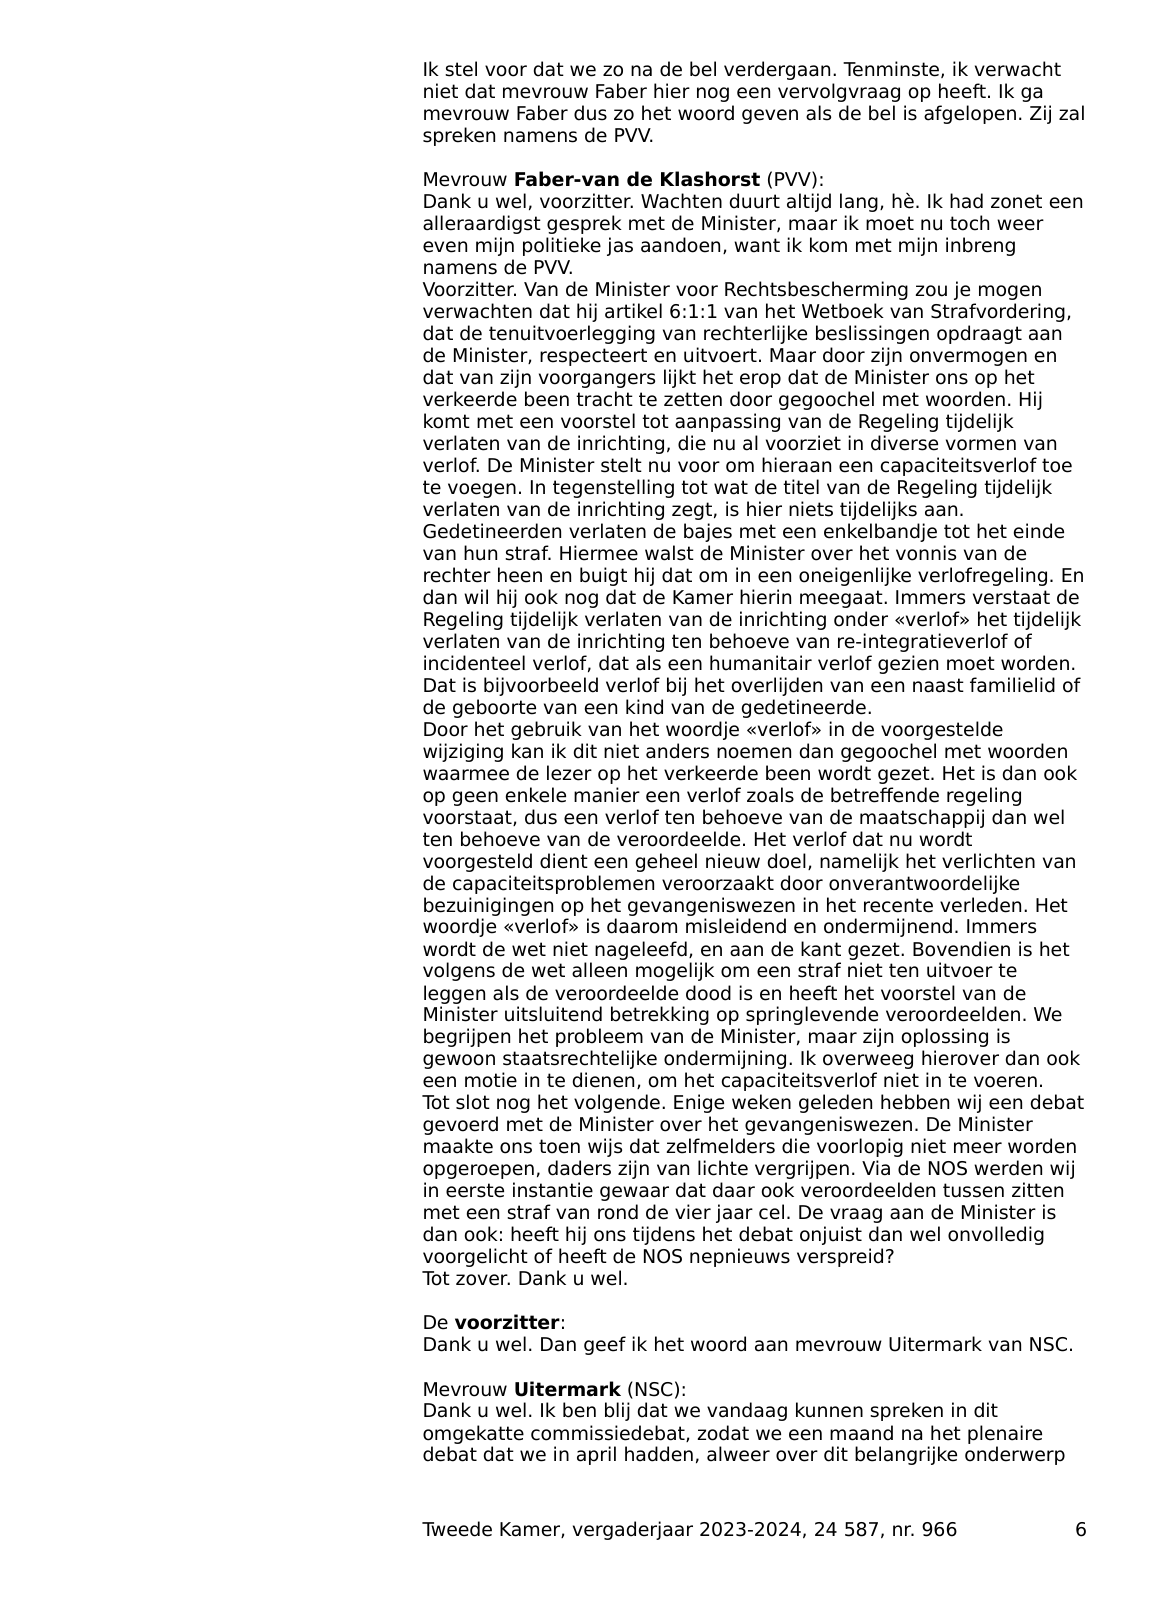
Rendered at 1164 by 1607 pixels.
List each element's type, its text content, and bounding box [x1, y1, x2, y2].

text Mevrouw Uitermark (NSC): [422, 1378, 1087, 1400]
text Tot slot nog het volgende. Enige weken geleden hebben wij een debat gevoerd met de Minister over het gevangeniswezen. De Minister maakte ons toen wijs dat zelfmelders die voorlopig niet meer worden opgeroepen, daders zijn van lichte vergrijpen. Via de NOS werden wij in eerste instantie gewaar dat daar ook veroordeelden tussen zitten met een straf van rond de vier jaar cel. De vraag aan de Minister is dan ook: heeft hij ons tijdens het debat onjuist dan wel onvolledig voorgelicht of heeft de NOS nepnieuws verspreid? [422, 1092, 1087, 1268]
text Door het gebruik van het woordje «verlof» in de voorgestelde wijziging kan ik dit niet anders noemen dan gegoochel met woorden waarmee de lezer op het verkeerde been wordt gezet. Het is dan ook op geen enkele manier een verlof zoals de betreffende regeling voorstaat, dus een verlof ten behoeve van de maatschappij dan wel ten behoeve van de veroordeelde. Het verlof dat nu wordt voorgesteld dient een geheel nieuw doel, namelijk het verlichten van de capaciteitsproblemen veroorzaakt door onverantwoordelijke bezuinigingen op het gevangeniswezen in het recente verleden. Het woordje «verlof» is daarom misleidend en ondermijnend. Immers wordt de wet niet nageleefd, en aan de kant gezet. Bovendien is het volgens de wet alleen mogelijk om een straf niet ten uitvoer te leggen als de veroordeelde dood is en heeft het voorstel van de Minister uitsluitend betrekking op springlevende veroordeelden. We begrijpen het probleem van de Minister, maar zijn oplossing is gewoon staatsrechtelijke ondermijning. Ik overweeg hierover dan ook een motie in te dienen, om het capaciteitsverlof niet in te voeren. [422, 719, 1087, 1092]
text Mevrouw Faber-van de Klashorst (PVV): [422, 169, 1087, 191]
text Ik stel voor dat we zo na de bel verdergaan. Tenminste, ik verwacht niet dat mevrouw Faber hier nog een vervolgvraag op heeft. Ik ga mevrouw Faber dus zo het woord geven als de bel is afgelopen. Zij zal spreken namens de PVV. [422, 59, 1087, 147]
text Dank u wel. Dan geef ik het woord aan mevrouw Uitermark van NSC. [422, 1334, 1087, 1356]
text Tot zover. Dank u wel. [422, 1268, 1087, 1290]
text Dank u wel, voorzitter. Wachten duurt altijd lang, hè. Ik had zonet een alleraardigst gesprek met de Minister, maar ik moet nu toch weer even mijn politieke jas aandoen, want ik kom met mijn inbreng namens de PVV. [422, 191, 1087, 279]
text De voorzitter: [422, 1312, 1087, 1334]
text Dank u wel. Ik ben blij dat we vandaag kunnen spreken in dit omgekatte commissiedebat, zodat we een maand na het plenaire debat dat we in april hadden, alweer over dit belangrijke onderwerp [422, 1400, 1087, 1466]
text Voorzitter. Van de Minister voor Rechtsbescherming zou je mogen verwachten dat hij artikel 6:1:1 van het Wetboek van Strafvordering, dat de tenuitvoerlegging van rechterlijke beslissingen opdraagt aan de Minister, respecteert en uitvoert. Maar door zijn onvermogen en dat van zijn voorgangers lijkt het erop dat de Minister ons op het verkeerde been tracht te zetten door gegoochel met woorden. Hij komt met een voorstel tot aanpassing van de Regeling tijdelijk verlaten van de inrichting, die nu al voorziet in diverse vormen van verlof. De Minister stelt nu voor om hieraan een capaciteitsverlof toe te voegen. In tegenstelling tot wat de titel van de Regeling tijdelijk verlaten van de inrichting zegt, is hier niets tijdelijks aan. Gedetineerden verlaten de bajes met een enkelbandje tot het einde van hun straf. Hiermee walst de Minister over het vonnis van de rechter heen en buigt hij dat om in een oneigenlijke verlofregeling. En dan wil hij ook nog dat de Kamer hierin meegaat. Immers verstaat de Regeling tijdelijk verlaten van de inrichting onder «verlof» het tijdelijk verlaten van de inrichting ten behoeve van re-integratieverlof of incidenteel verlof, dat als een humanitair verlof gezien moet worden. Dat is bijvoorbeeld verlof bij het overlijden van een naast familielid of de geboorte van een kind van de gedetineerde. [422, 279, 1087, 719]
